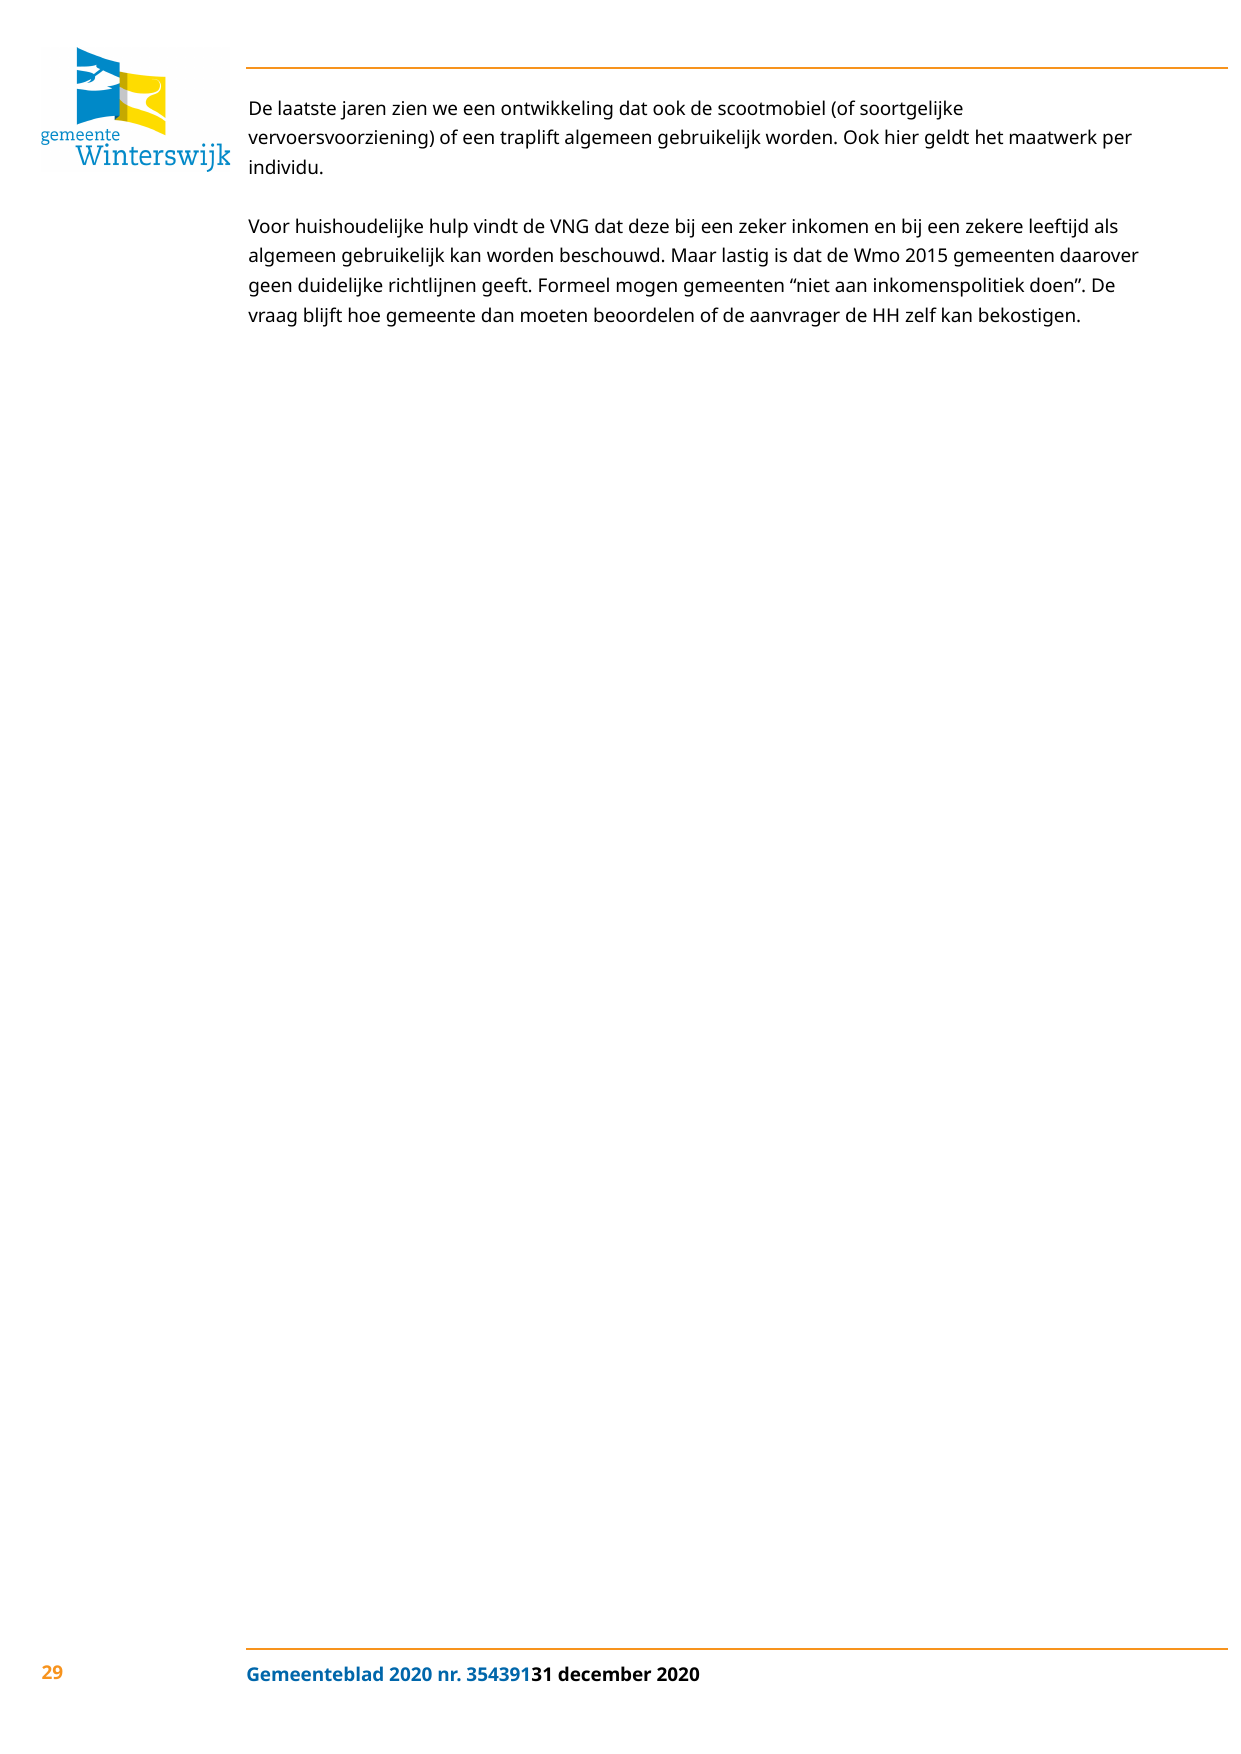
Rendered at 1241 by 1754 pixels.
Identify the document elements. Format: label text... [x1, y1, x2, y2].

text Voor huishoudelijke hulp vindt de VNG dat deze bij een zeker inkomen en bij een zekere leeftijd als algemeen gebruikelijk kan worden beschouwd. Maar lastig is dat de Wmo 2015 gemeenten daarover geen duidelijke richtlijnen geeft. Formeel mogen gemeenten “niet aan inkomenspolitiek doen”. De vraag blijft hoe gemeente dan moeten beoordelen of de aanvrager de HH zelf kan bekostigen. [248, 213, 1152, 328]
picture [41, 47, 231, 172]
text De laatste jaren zien we een ontwikkeling dat ook de scootmobiel (of soortgelijke vervoersvoorziening) of een traplift algemeen gebruikelijk worden. Ook hier geldt het maatwerk per individu. [248, 95, 1152, 180]
picture [225, 153, 231, 162]
